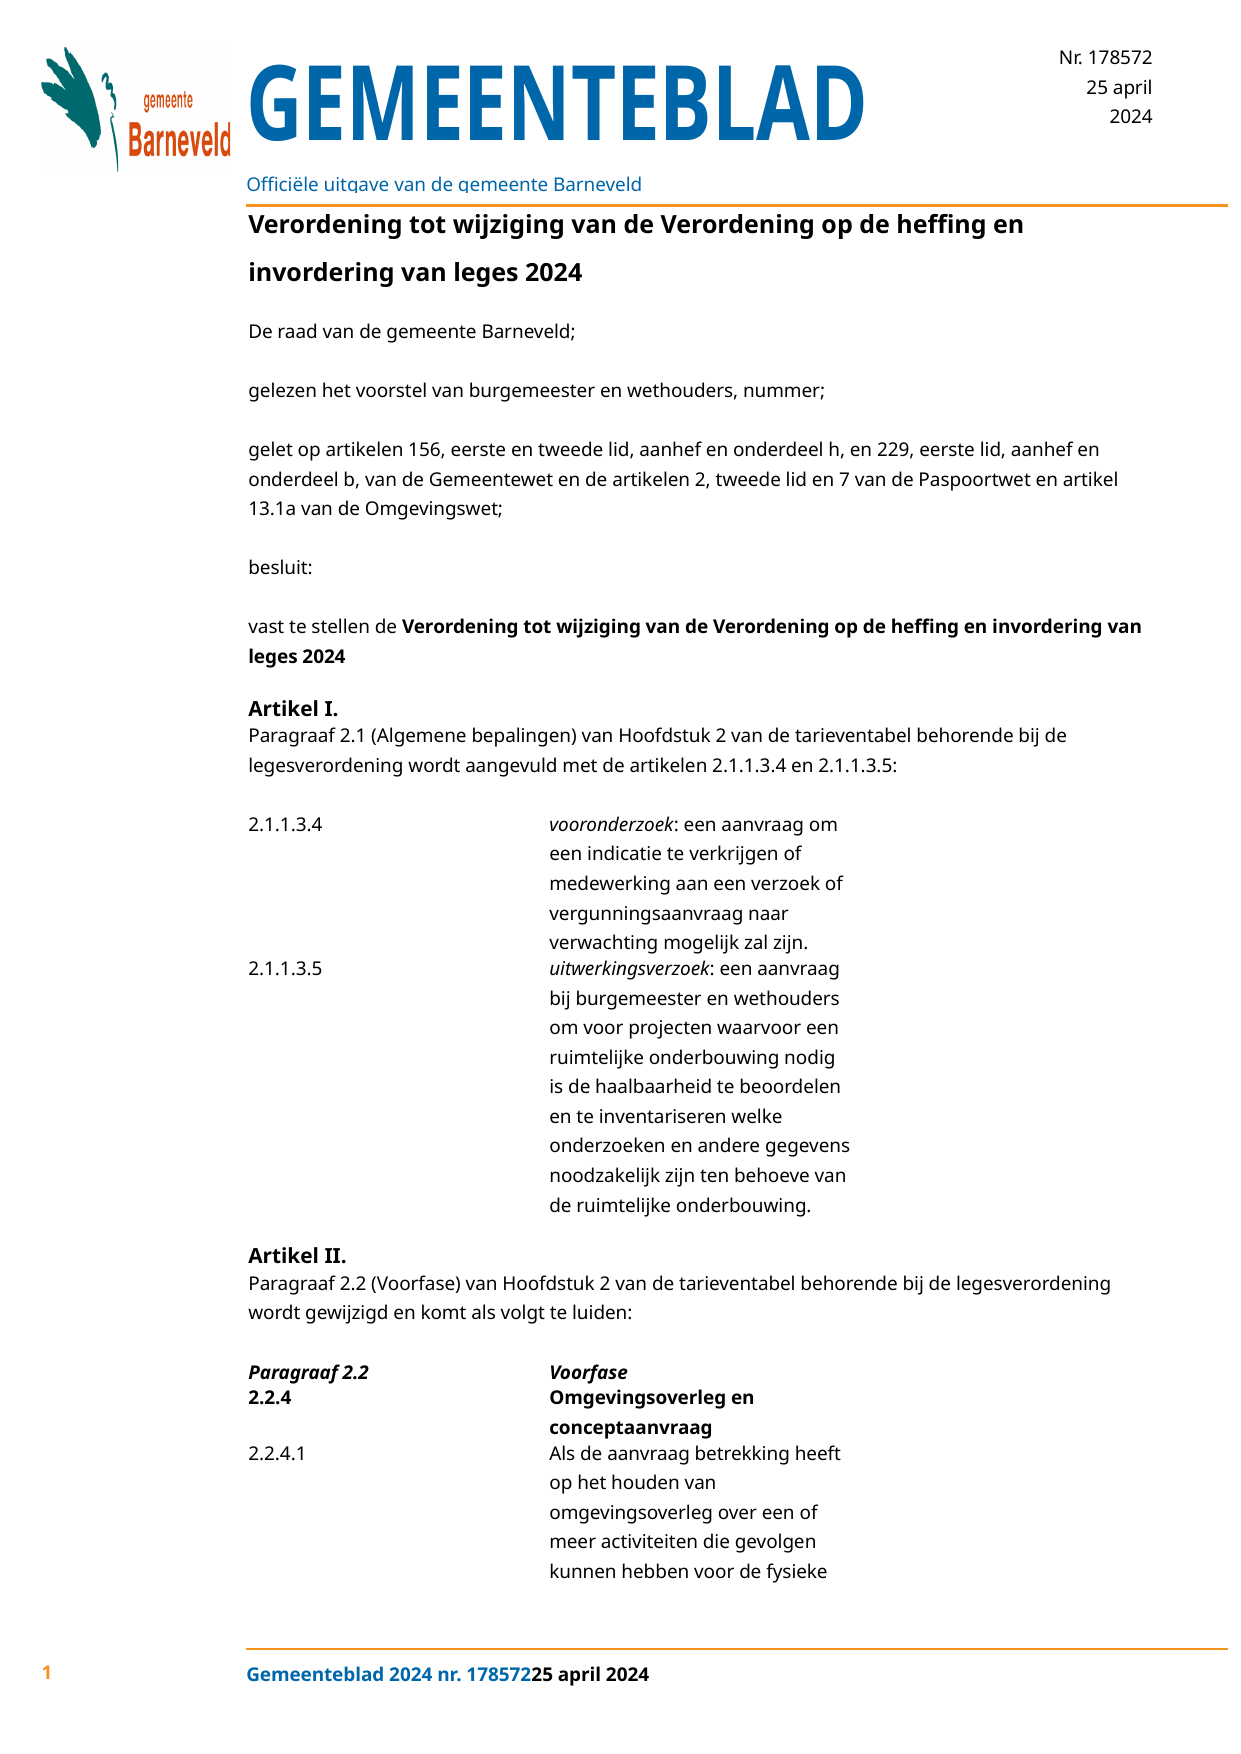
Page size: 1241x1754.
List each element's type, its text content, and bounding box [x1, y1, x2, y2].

text vast te stellen de Verordening tot wijziging van de Verordening op de heffing en invordering van leges 2024 [248, 614, 1152, 669]
table_header [850, 811, 1152, 955]
table_header Paragraaf 2.2 [248, 1359, 549, 1384]
table_header vooronderzoek: een aanvraag om een indicatie te verkrijgen of medewerking aan een verzoek of vergunningsaanvraag naar verwachting mogelijk zal zijn. [549, 811, 850, 955]
table_header Voorfase [549, 1359, 850, 1384]
table_cell 2.2.4 [248, 1385, 549, 1440]
table_cell [850, 1440, 1152, 1584]
table_header [850, 1359, 1152, 1384]
table_cell [850, 955, 1152, 1217]
table_cell [850, 1385, 1152, 1440]
text Verordening tot wijziging van de Verordening op de heffing en invordering van leges 2024 [248, 207, 1152, 288]
text gelet op artikelen 156, eerste en tweede lid, aanhef en onderdeel h, en 229, eerste lid, aanhef en onderdeel b, van de Gemeentewet en de artikelen 2, tweede lid en 7 van de Paspoortwet en artikel 13.1a van de Omgevingswet; [248, 436, 1152, 521]
table_cell Als de aanvraag betrekking heeft op het houden van omgevingsoverleg over een of meer activiteiten die gevolgen kunnen hebben voor de fysieke [549, 1440, 850, 1584]
text Artikel I. [248, 694, 1152, 722]
text Paragraaf 2.2 (Voorfase) van Hoofdstuk 2 van de tarieventabel behorende bij de legesverordening wordt gewijzigd en komt als volgt te luiden: [248, 1270, 1152, 1325]
text De raad van de gemeente Barneveld; [248, 318, 1152, 344]
table_cell 2.2.4.1 [248, 1440, 549, 1584]
table_cell uitwerkingsverzoek: een aanvraag bij burgemeester en wethouders om voor projecten waarvoor een ruimtelijke onderbouwing nodig is de haalbaarheid te beoordelen en te inventariseren welke onderzoeken en andere gegevens noodzakelijk zijn ten behoeve van de ruimtelijke onderbouwing. [549, 955, 850, 1217]
table_cell 2.1.1.3.5 [248, 955, 549, 1217]
text besluit: [248, 554, 1152, 580]
table_cell Omgevingsoverleg en conceptaanvraag [549, 1385, 850, 1440]
text Artikel II. [248, 1242, 1152, 1270]
table_header 2.1.1.3.4 [248, 811, 549, 955]
picture [41, 47, 231, 172]
text gelezen het voorstel van burgemeester en wethouders, nummer; [248, 377, 1152, 403]
text Paragraaf 2.1 (Algemene bepalingen) van Hoofdstuk 2 van de tarieventabel behorende bij de legesverordening wordt aangevuld met de artikelen 2.1.1.3.4 en 2.1.1.3.5: [248, 722, 1152, 777]
